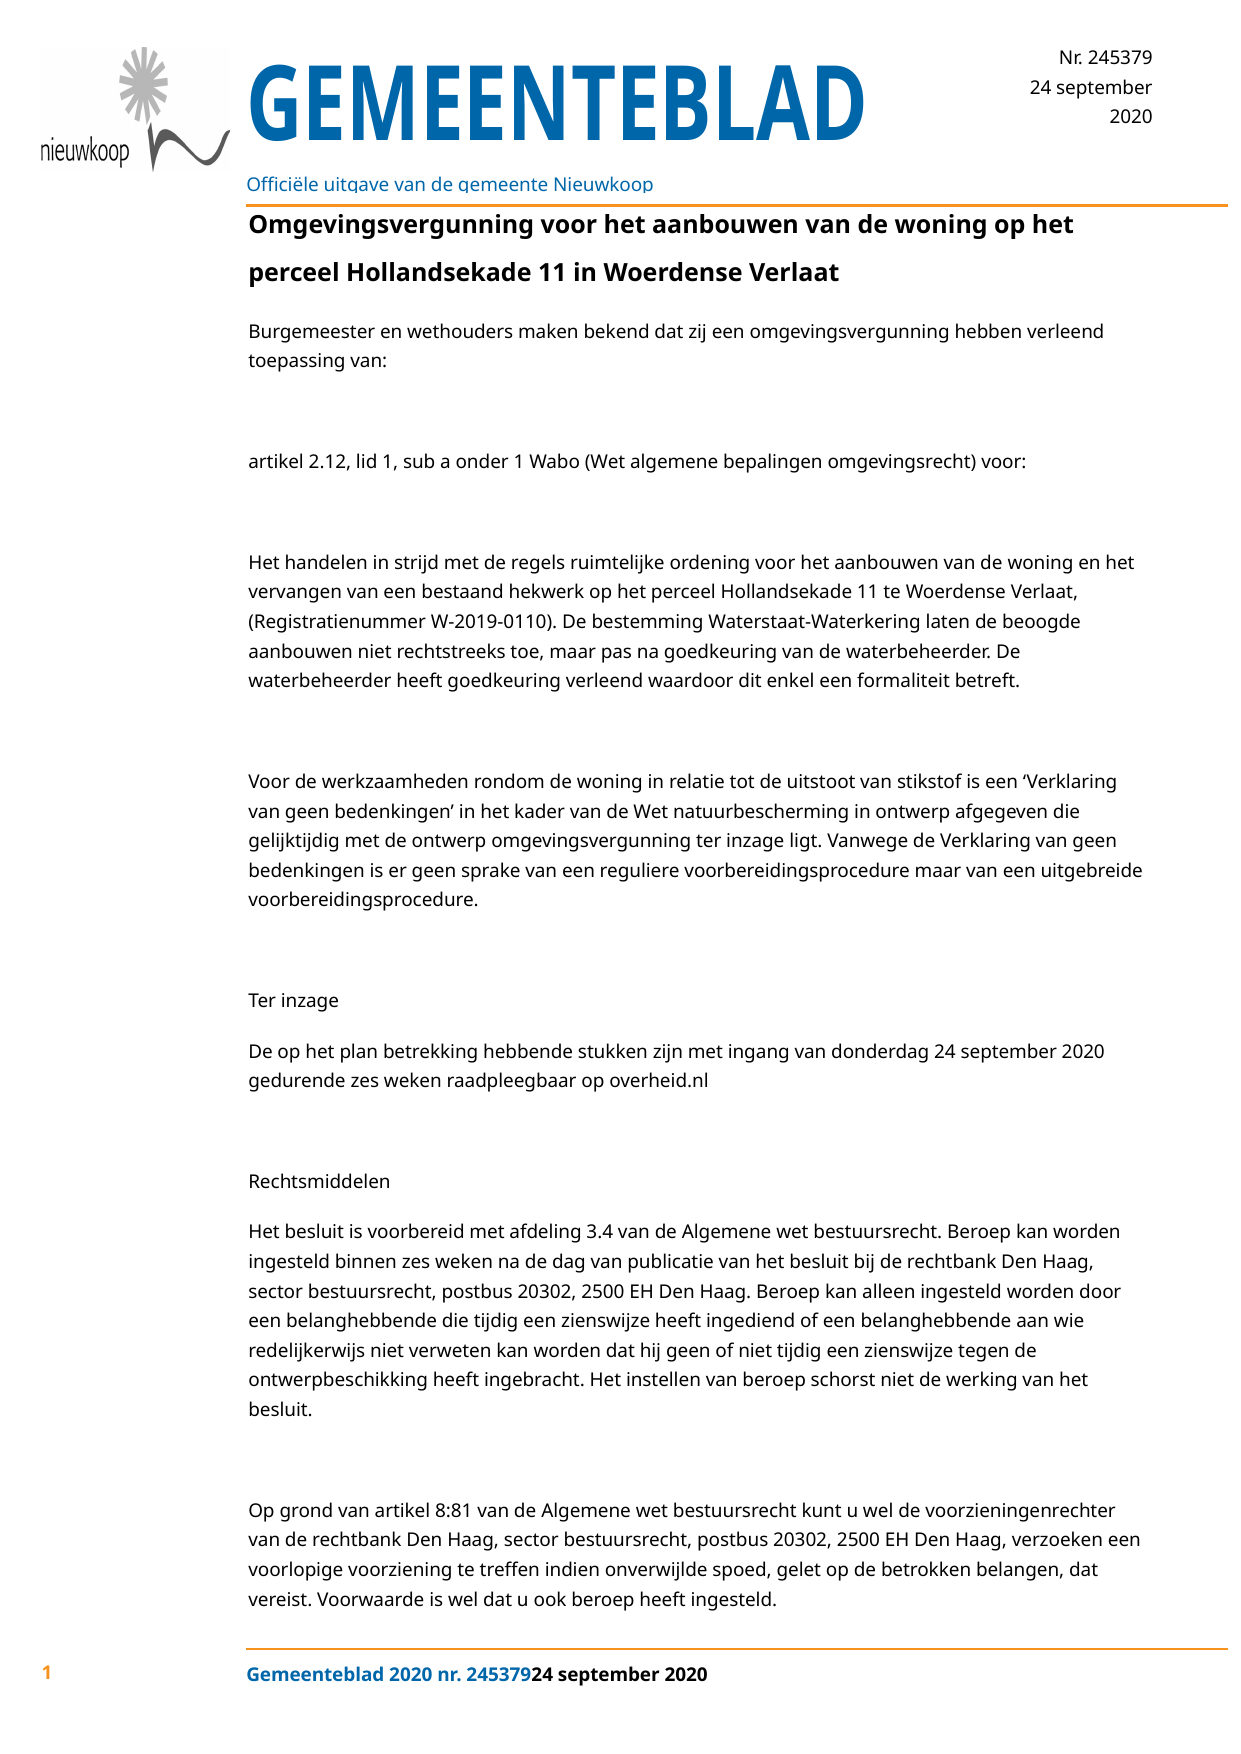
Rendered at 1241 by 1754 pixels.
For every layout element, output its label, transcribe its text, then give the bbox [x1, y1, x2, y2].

text Omgevingsvergunning voor het aanbouwen van de woning op het perceel Hollandsekade 11 in Woerdense Verlaat [248, 207, 1152, 288]
text artikel 2.12, lid 1, sub a onder 1 Wabo (Wet algemene bepalingen omgevingsrecht) voor: [248, 448, 1152, 474]
text Het besluit is voorbereid met afdeling 3.4 van de Algemene wet bestuursrecht. Beroep kan worden ingesteld binnen zes weken na de dag van publicatie van het besluit bij de rechtbank Den Haag, sector bestuursrecht, postbus 20302, 2500 EH Den Haag. Beroep kan alleen ingesteld worden door een belanghebbende die tijdig een zienswijze heeft ingediend of een belanghebbende aan wie redelijkerwijs niet verweten kan worden dat hij geen of niet tijdig een zienswijze tegen de ontwerpbeschikking heeft ingebracht. Het instellen van beroep schorst niet de werking van het besluit. [248, 1219, 1152, 1422]
text Ter inzage [248, 987, 1152, 1013]
text Rechtsmiddelen [248, 1168, 1152, 1194]
text Voor de werkzaamheden rondom de woning in relatie tot de uitstoot van stikstof is een ‘Verklaring van geen bedenkingen’ in het kader van de Wet natuurbescherming in ontwerp afgegeven die gelijktijdig met de ontwerp omgevingsvergunning ter inzage ligt. Vanwege de Verklaring van geen bedenkingen is er geen sprake van een reguliere voorbereidingsprocedure maar van een uitgebreide voorbereidingsprocedure. [248, 768, 1152, 912]
text Op grond van artikel 8:81 van de Algemene wet bestuursrecht kunt u wel de voorzieningenrechter van de rechtbank Den Haag, sector bestuursrecht, postbus 20302, 2500 EH Den Haag, verzoeken een voorlopige voorziening te treffen indien onverwijlde spoed, gelet op de betrokken belangen, dat vereist. Voorwaarde is wel dat u ook beroep heeft ingesteld. [248, 1497, 1152, 1612]
text Het handelen in strijd met de regels ruimtelijke ordening voor het aanbouwen van de woning en het vervangen van een bestaand hekwerk op het perceel Hollandsekade 11 te Woerdense Verlaat, (Registratienummer W-2019-0110). De bestemming Waterstaat-Waterkering laten de beoogde aanbouwen niet rechtstreeks toe, maar pas na goedkeuring van de waterbeheerder. De waterbeheerder heeft goedkeuring verleend waardoor dit enkel een formaliteit betreft. [248, 549, 1152, 693]
picture [41, 47, 231, 172]
text De op het plan betrekking hebbende stukken zijn met ingang van donderdag 24 september 2020 gedurende zes weken raadpleegbaar op overheid.nl [248, 1038, 1152, 1093]
text Burgemeester en wethouders maken bekend dat zij een omgevingsvergunning hebben verleend toepassing van: [248, 318, 1152, 373]
